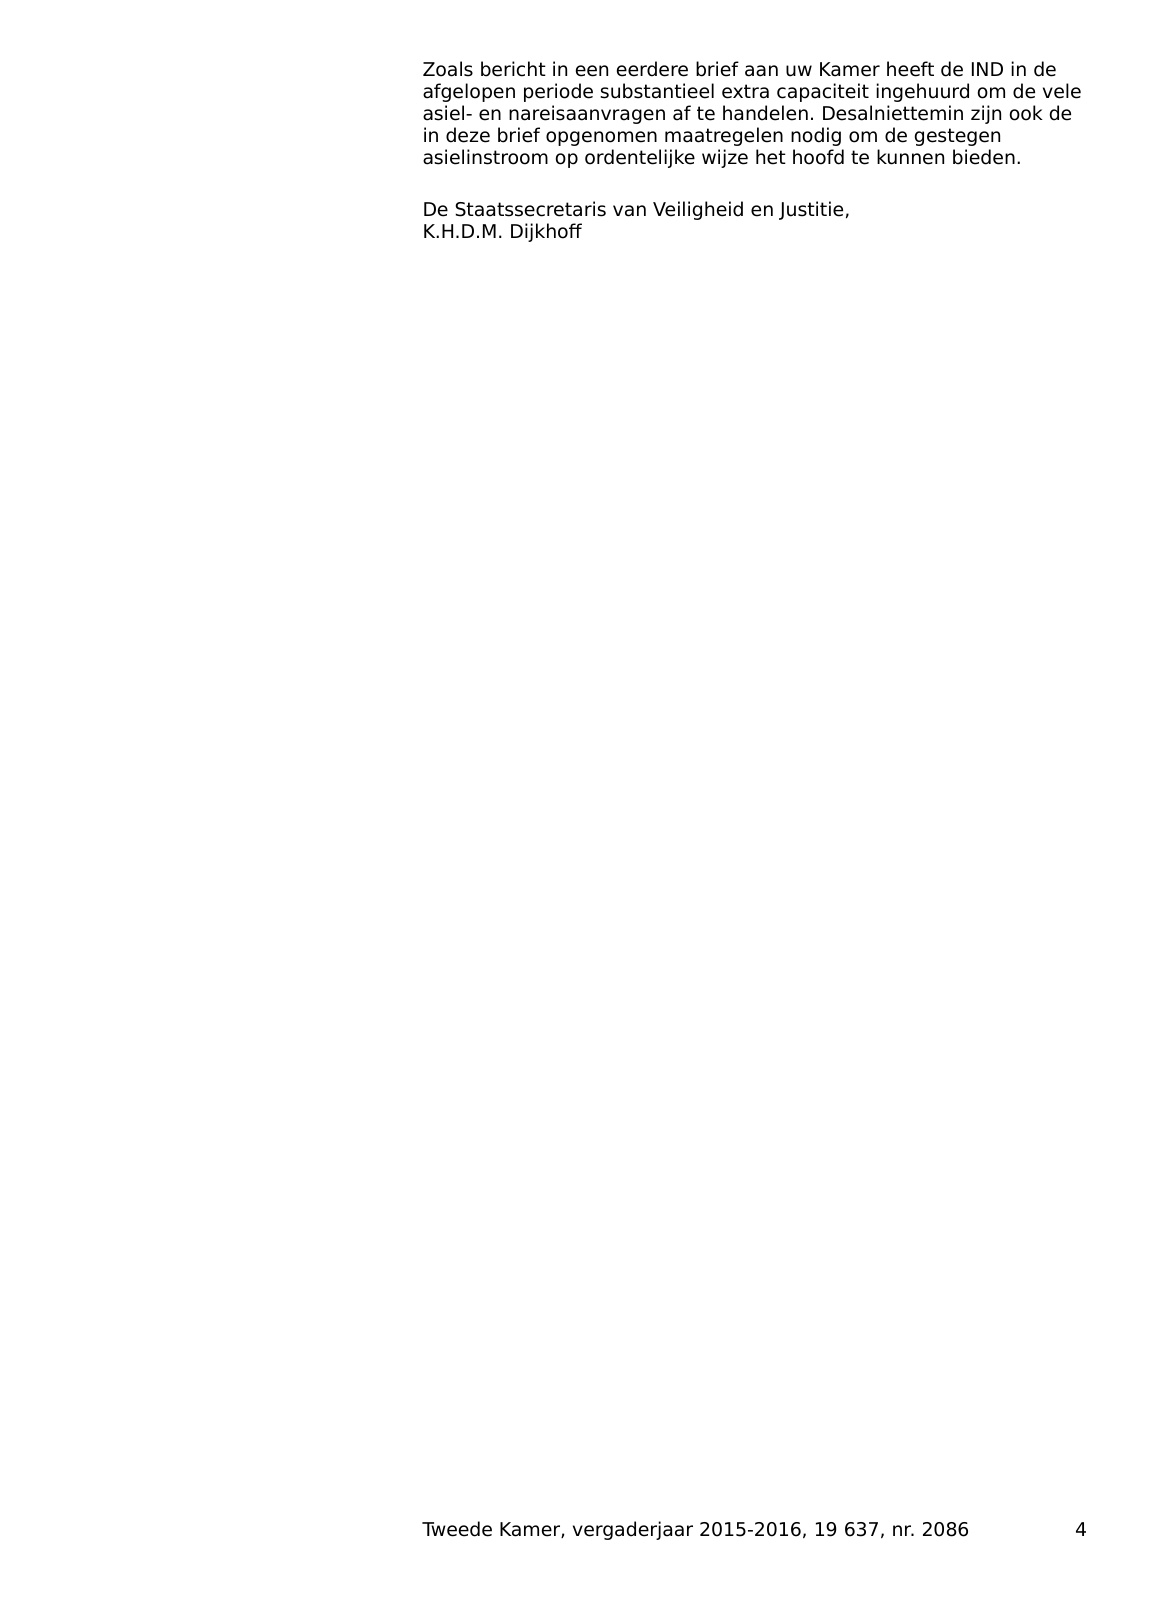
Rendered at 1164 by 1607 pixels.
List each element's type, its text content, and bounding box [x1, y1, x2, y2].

text Zoals bericht in een eerdere brief aan uw Kamer heeft de IND in de afgelopen periode substantieel extra capaciteit ingehuurd om de vele asiel- en nareisaanvragen af te handelen. Desalniettemin zijn ook de in deze brief opgenomen maatregelen nodig om de gestegen asielinstroom op ordentelijke wijze het hoofd te kunnen bieden. [422, 59, 1087, 169]
text De Staatssecretaris van Veiligheid en Justitie, K.H.D.M. Dijkhoff [422, 199, 1087, 243]
